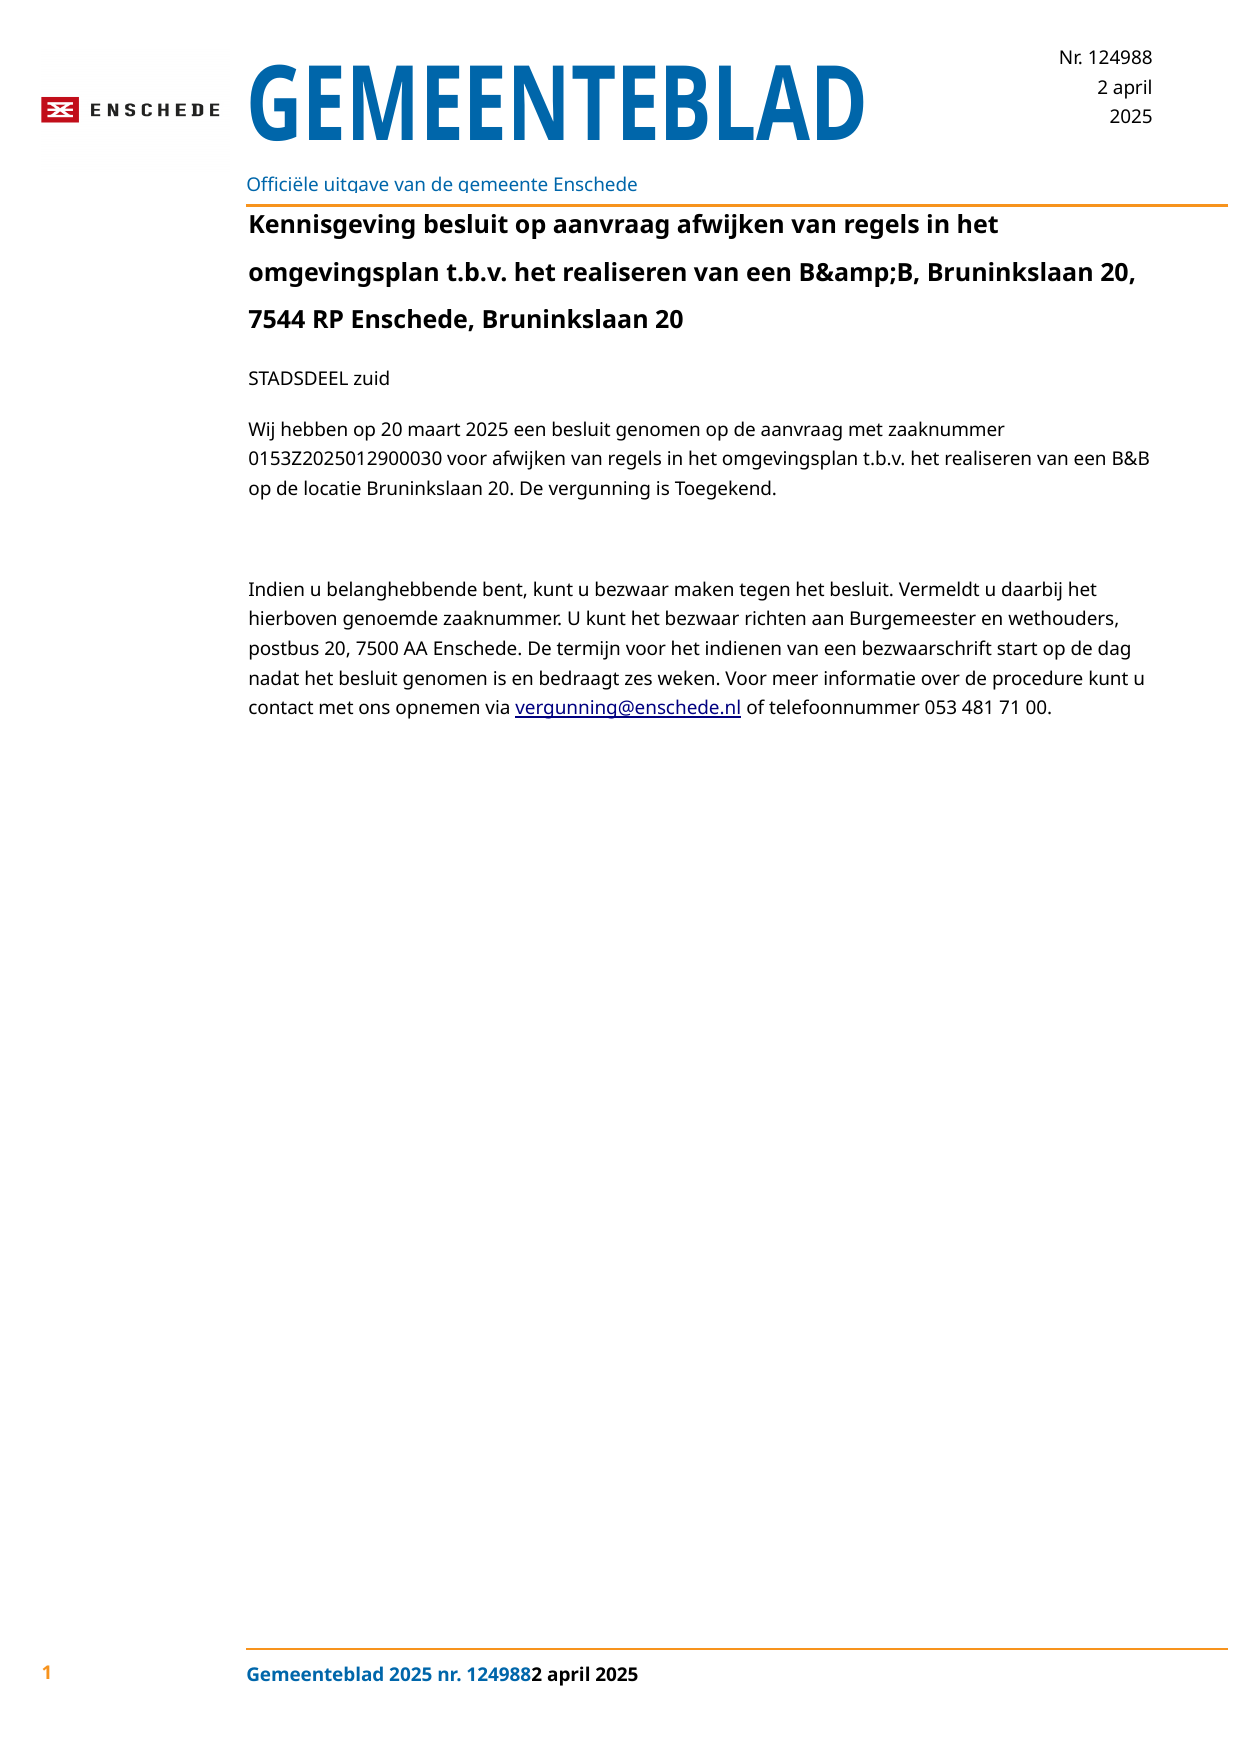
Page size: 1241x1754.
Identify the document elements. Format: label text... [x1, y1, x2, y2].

text Wij hebben op 20 maart 2025 een besluit genomen op de aanvraag met zaaknummer 0153Z2025012900030 voor afwijken van regels in het omgevingsplan t.b.v. het realiseren van een B&B op de locatie Bruninkslaan 20. De vergunning is Toegekend. [248, 416, 1152, 501]
text Kennisgeving besluit op aanvraag afwijken van regels in het omgevingsplan t.b.v. het realiseren van een B&amp;B, Bruninkslaan 20, 7544 RP Enschede, Bruninkslaan 20 [248, 207, 1152, 336]
text STADSDEEL zuid [248, 366, 1152, 391]
picture [41, 47, 231, 172]
text Indien u belanghebbende bent, kunt u bezwaar maken tegen het besluit. Vermeldt u daarbij het hierboven genoemde zaaknummer. U kunt het bezwaar richten aan Burgemeester en wethouders, postbus 20, 7500 AA Enschede. De termijn voor het indienen van een bezwaarschrift start op de dag nadat het besluit genomen is en bedraagt zes weken. Voor meer informatie over de procedure kunt u contact met ons opnemen via vergunning@enschede.nl of telefoonnummer 053 481 71 00. [248, 576, 1152, 720]
